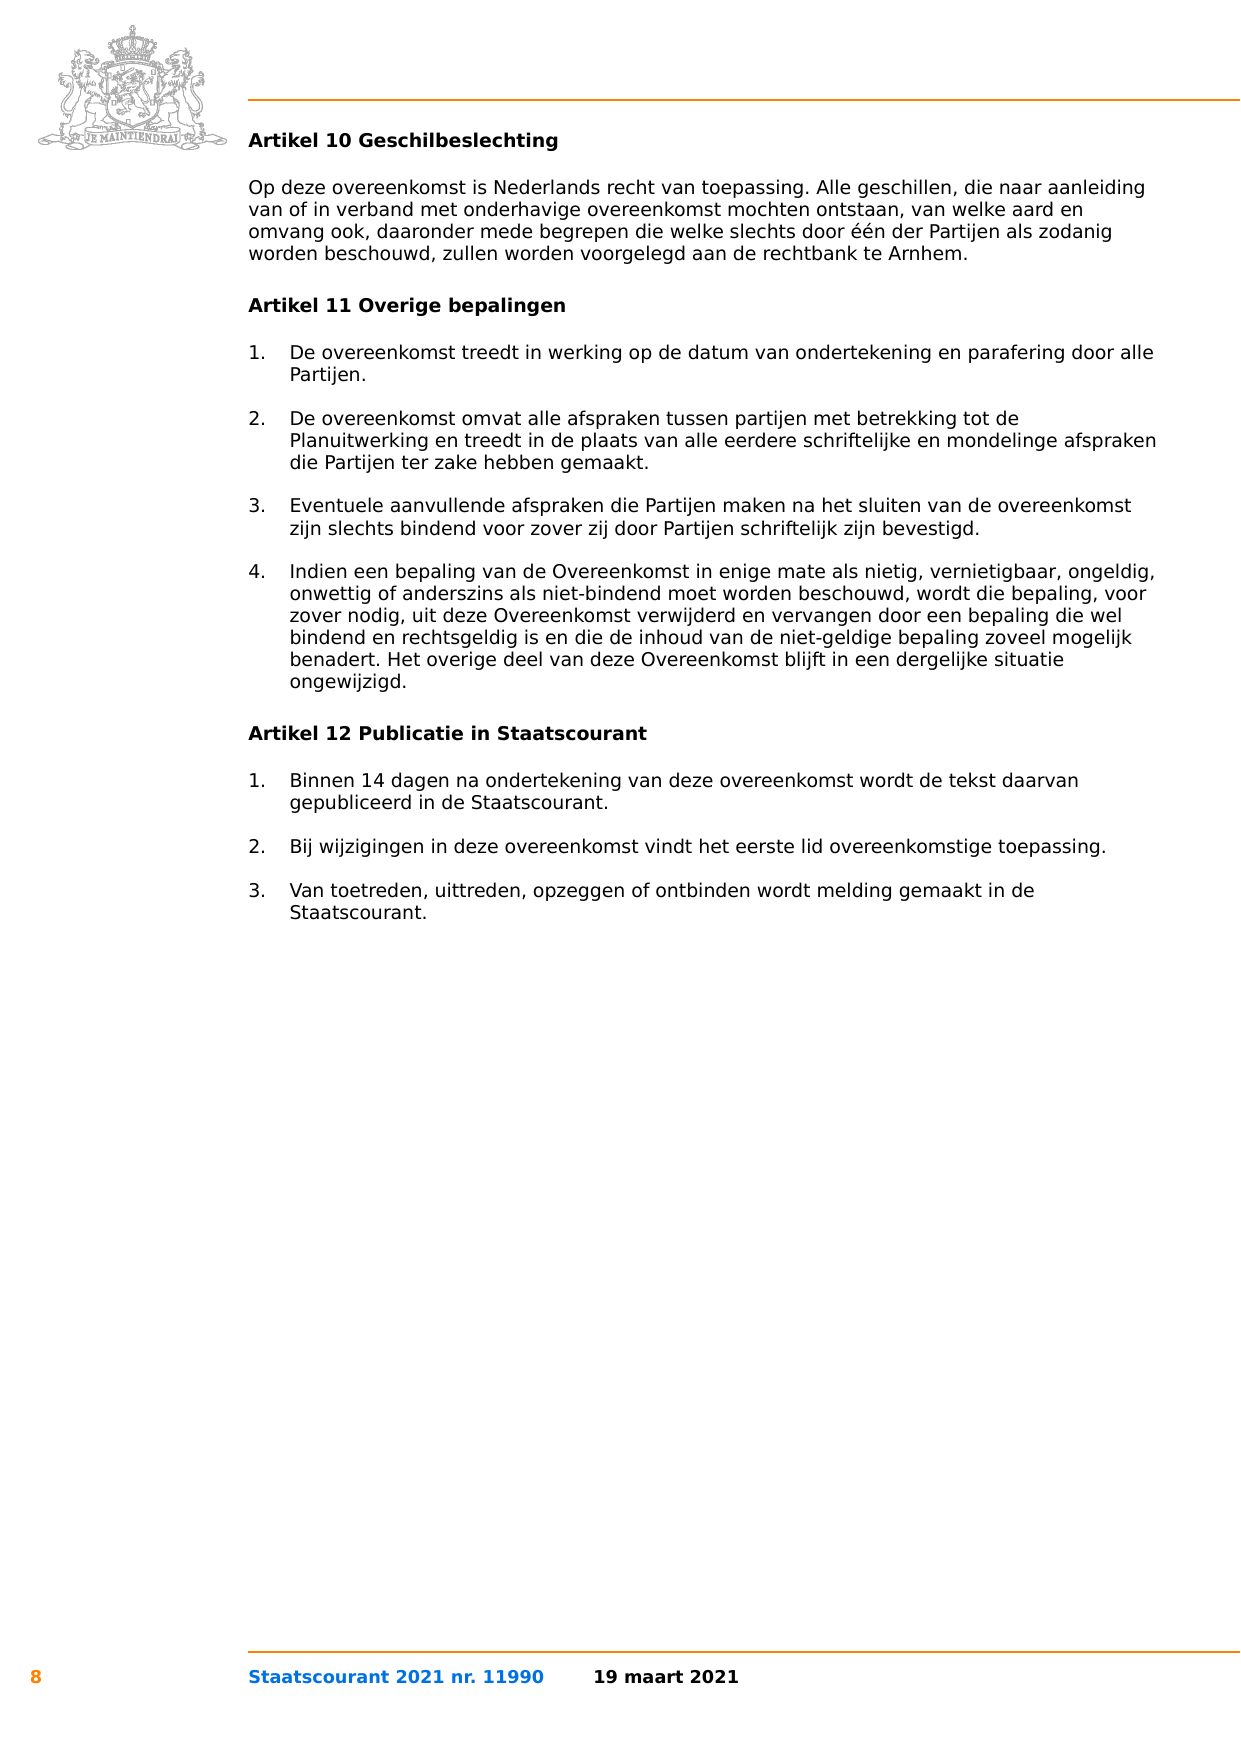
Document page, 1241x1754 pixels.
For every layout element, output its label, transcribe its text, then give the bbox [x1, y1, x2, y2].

text 3. Eventuele aanvullende afspraken die Partijen maken na het sluiten van de overeenkomst zijn slechts bindend voor zover zij door Partijen schriftelijk zijn bevestigd. [248, 495, 1163, 539]
text 1. De overeenkomst treedt in werking op de datum van ondertekening en parafering door alle Partijen. [248, 342, 1163, 386]
text 2. De overeenkomst omvat alle afspraken tussen partijen met betrekking tot de Planuitwerking en treedt in de plaats van alle eerdere schriftelijke en mondelinge afspraken die Partijen ter zake hebben gemaakt. [248, 408, 1163, 473]
text 3. Van toetreden, uittreden, opzeggen of ontbinden wordt melding gemaakt in de Staatscourant. [248, 880, 1163, 924]
subtitle Artikel 10 Geschilbeslechting [248, 130, 1163, 152]
text 4. Indien een bepaling van de Overeenkomst in enige mate als nietig, vernietigbaar, ongeldig, onwettig of anderszins als niet-bindend moet worden beschouwd, wordt die bepaling, voor zover nodig, uit deze Overeenkomst verwijderd en vervangen door een bepaling die wel bindend en rechtsgeldig is en die de inhoud van de niet-geldige bepaling zoveel mogelijk benadert. Het overige deel van deze Overeenkomst blijft in een dergelijke situatie ongewijzigd. [248, 561, 1163, 693]
picture [38, 25, 227, 150]
text Op deze overeenkomst is Nederlands recht van toepassing. Alle geschillen, die naar aanleiding van of in verband met onderhavige overeenkomst mochten ontstaan, van welke aard en omvang ook, daaronder mede begrepen die welke slechts door één der Partijen als zodanig worden beschouwd, zullen worden voorgelegd aan de rechtbank te Arnhem. [248, 177, 1163, 265]
text 2. Bij wijzigingen in deze overeenkomst vindt het eerste lid overeenkomstige toepassing. [248, 836, 1163, 858]
text 1. Binnen 14 dagen na ondertekening van deze overeenkomst wordt de tekst daarvan gepubliceerd in de Staatscourant. [248, 770, 1163, 814]
subtitle Artikel 11 Overige bepalingen [248, 295, 1163, 317]
subtitle Artikel 12 Publicatie in Staatscourant [248, 723, 1163, 745]
